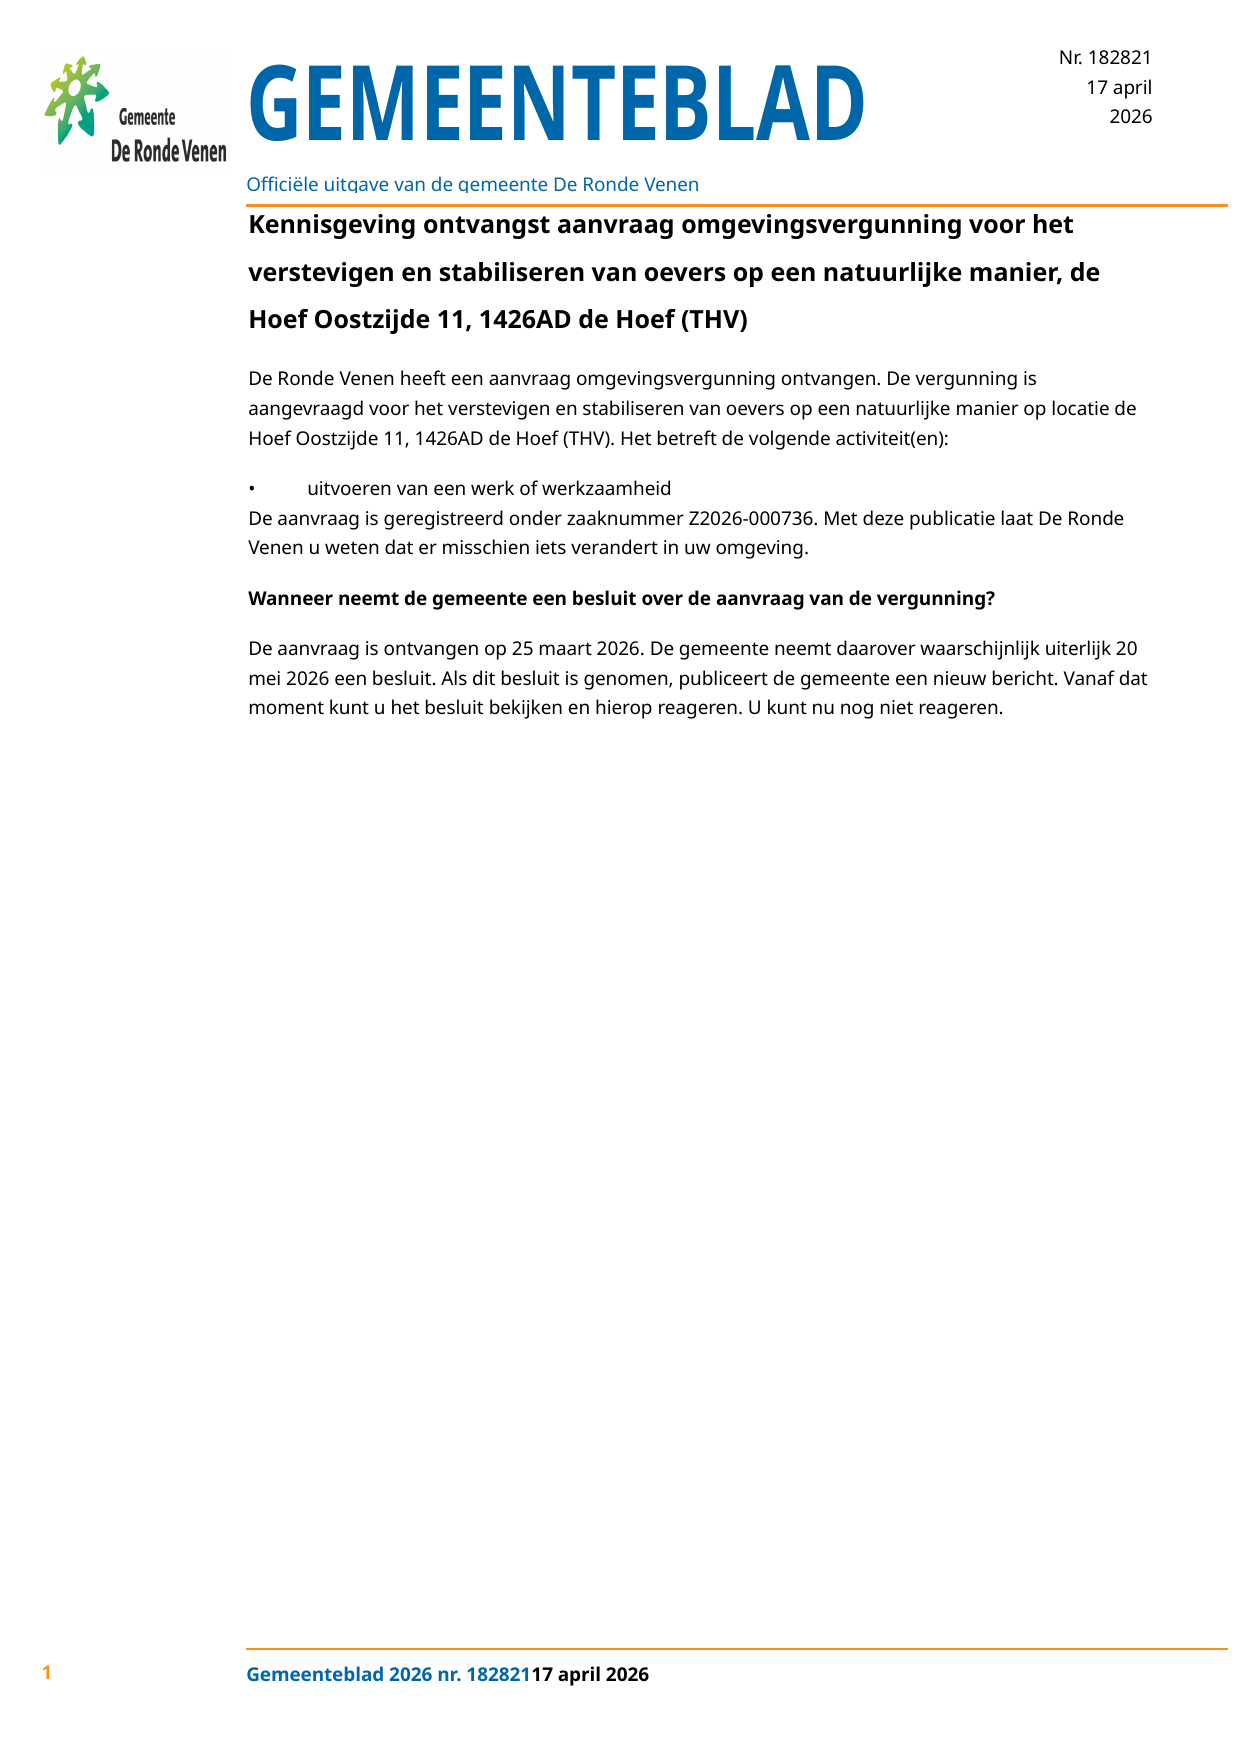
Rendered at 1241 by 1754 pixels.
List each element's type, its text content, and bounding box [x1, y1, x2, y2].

picture [41, 47, 231, 172]
text De Ronde Venen heeft een aanvraag omgevingsvergunning ontvangen. De vergunning is aangevraagd voor het verstevigen en stabiliseren van oevers op een natuurlijke manier op locatie de Hoef Oostzijde 11, 1426AD de Hoef (THV). Het betreft de volgende activiteit(en): [248, 366, 1152, 450]
list uitvoeren van een werk of werkzaamheid [248, 475, 1152, 501]
text De aanvraag is ontvangen op 25 maart 2026. De gemeente neemt daarover waarschijnlijk uiterlijk 20 mei 2026 een besluit. Als dit besluit is genomen, publiceert de gemeente een nieuw bericht. Vanaf dat moment kunt u het besluit bekijken en hierop reageren. U kunt nu nog niet reageren. [248, 635, 1152, 720]
text Kennisgeving ontvangst aanvraag omgevingsvergunning voor het verstevigen en stabiliseren van oevers op een natuurlijke manier, de Hoef Oostzijde 11, 1426AD de Hoef (THV) [248, 207, 1152, 336]
text De aanvraag is geregistreerd onder zaaknummer Z2026-000736. Met deze publicatie laat De Ronde Venen u weten dat er misschien iets verandert in uw omgeving. [248, 505, 1152, 560]
text Wanneer neemt de gemeente een besluit over de aanvraag van de vergunning? [248, 585, 1152, 610]
